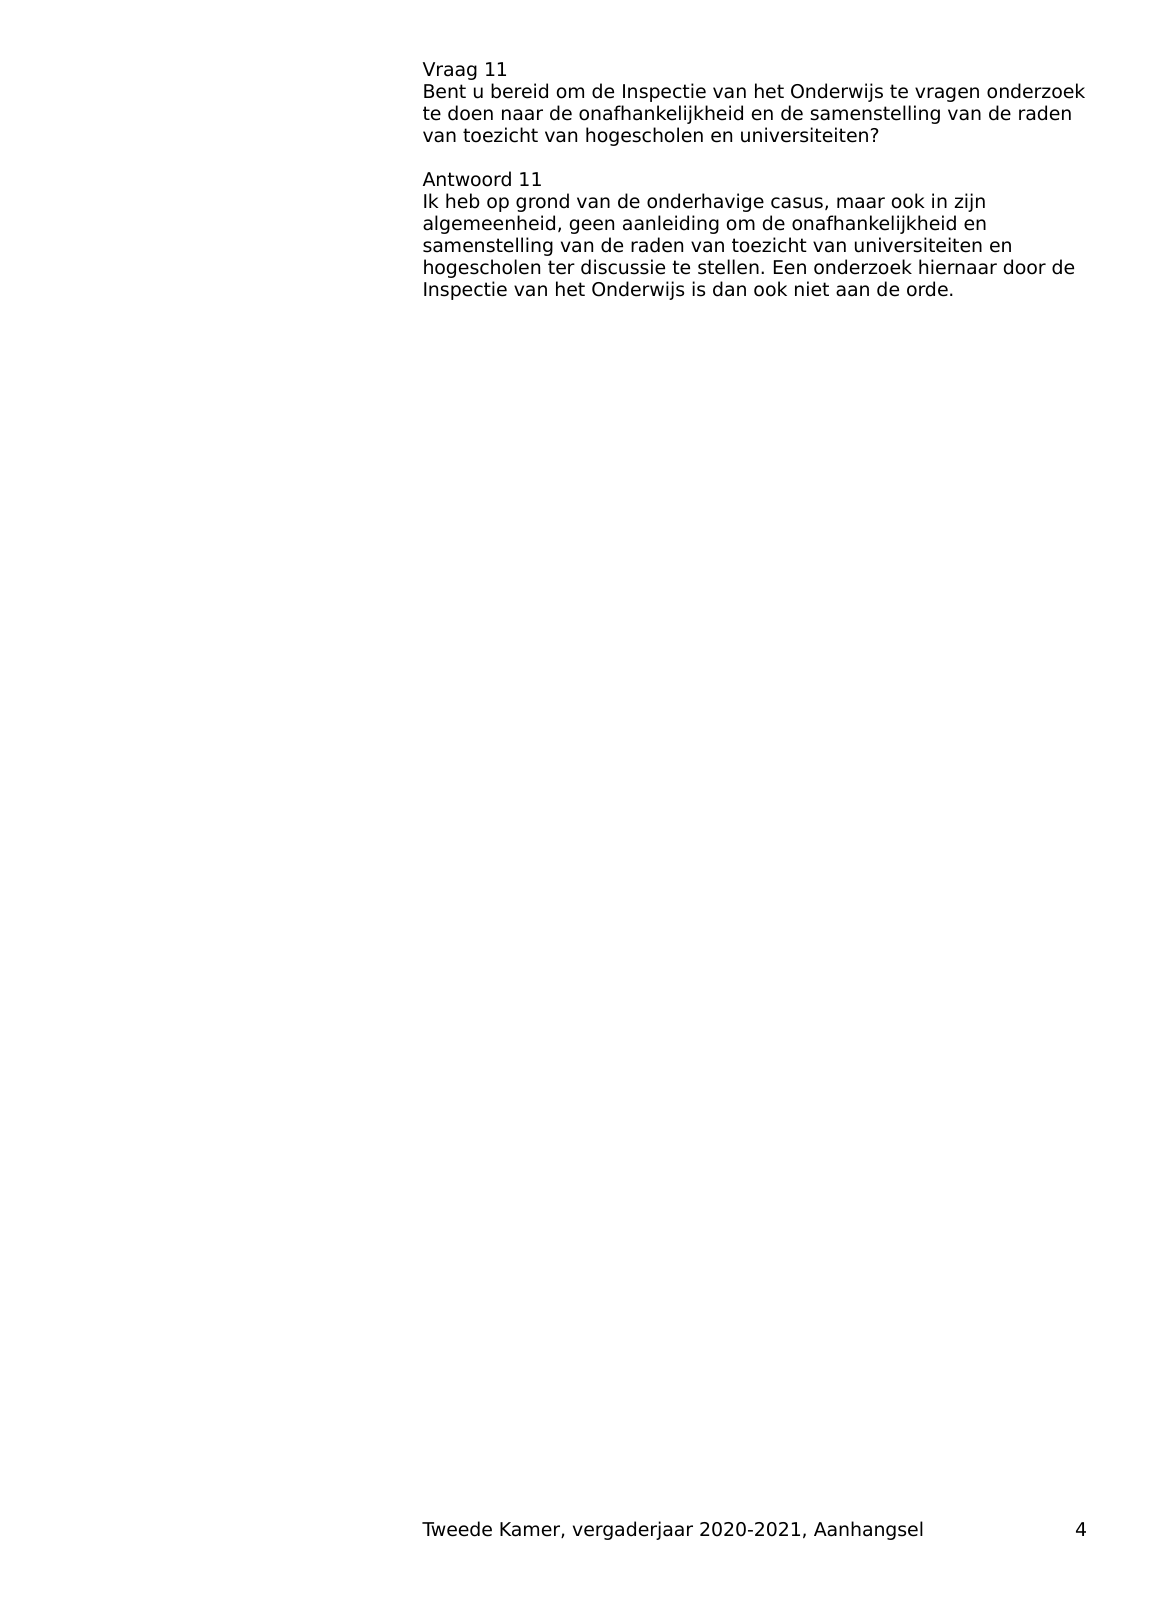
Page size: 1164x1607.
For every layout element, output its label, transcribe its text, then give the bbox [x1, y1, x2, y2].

text Bent u bereid om de Inspectie van het Onderwijs te vragen onderzoek te doen naar de onafhankelijkheid en de samenstelling van de raden van toezicht van hogescholen en universiteiten? [422, 81, 1087, 147]
text Ik heb op grond van de onderhavige casus, maar ook in zijn algemeenheid, geen aanleiding om de onafhankelijkheid en samenstelling van de raden van toezicht van universiteiten en hogescholen ter discussie te stellen. Een onderzoek hiernaar door de Inspectie van het Onderwijs is dan ook niet aan de orde. [422, 191, 1087, 301]
text Antwoord 11 [422, 169, 1087, 191]
text Vraag 11 [422, 59, 1087, 81]
